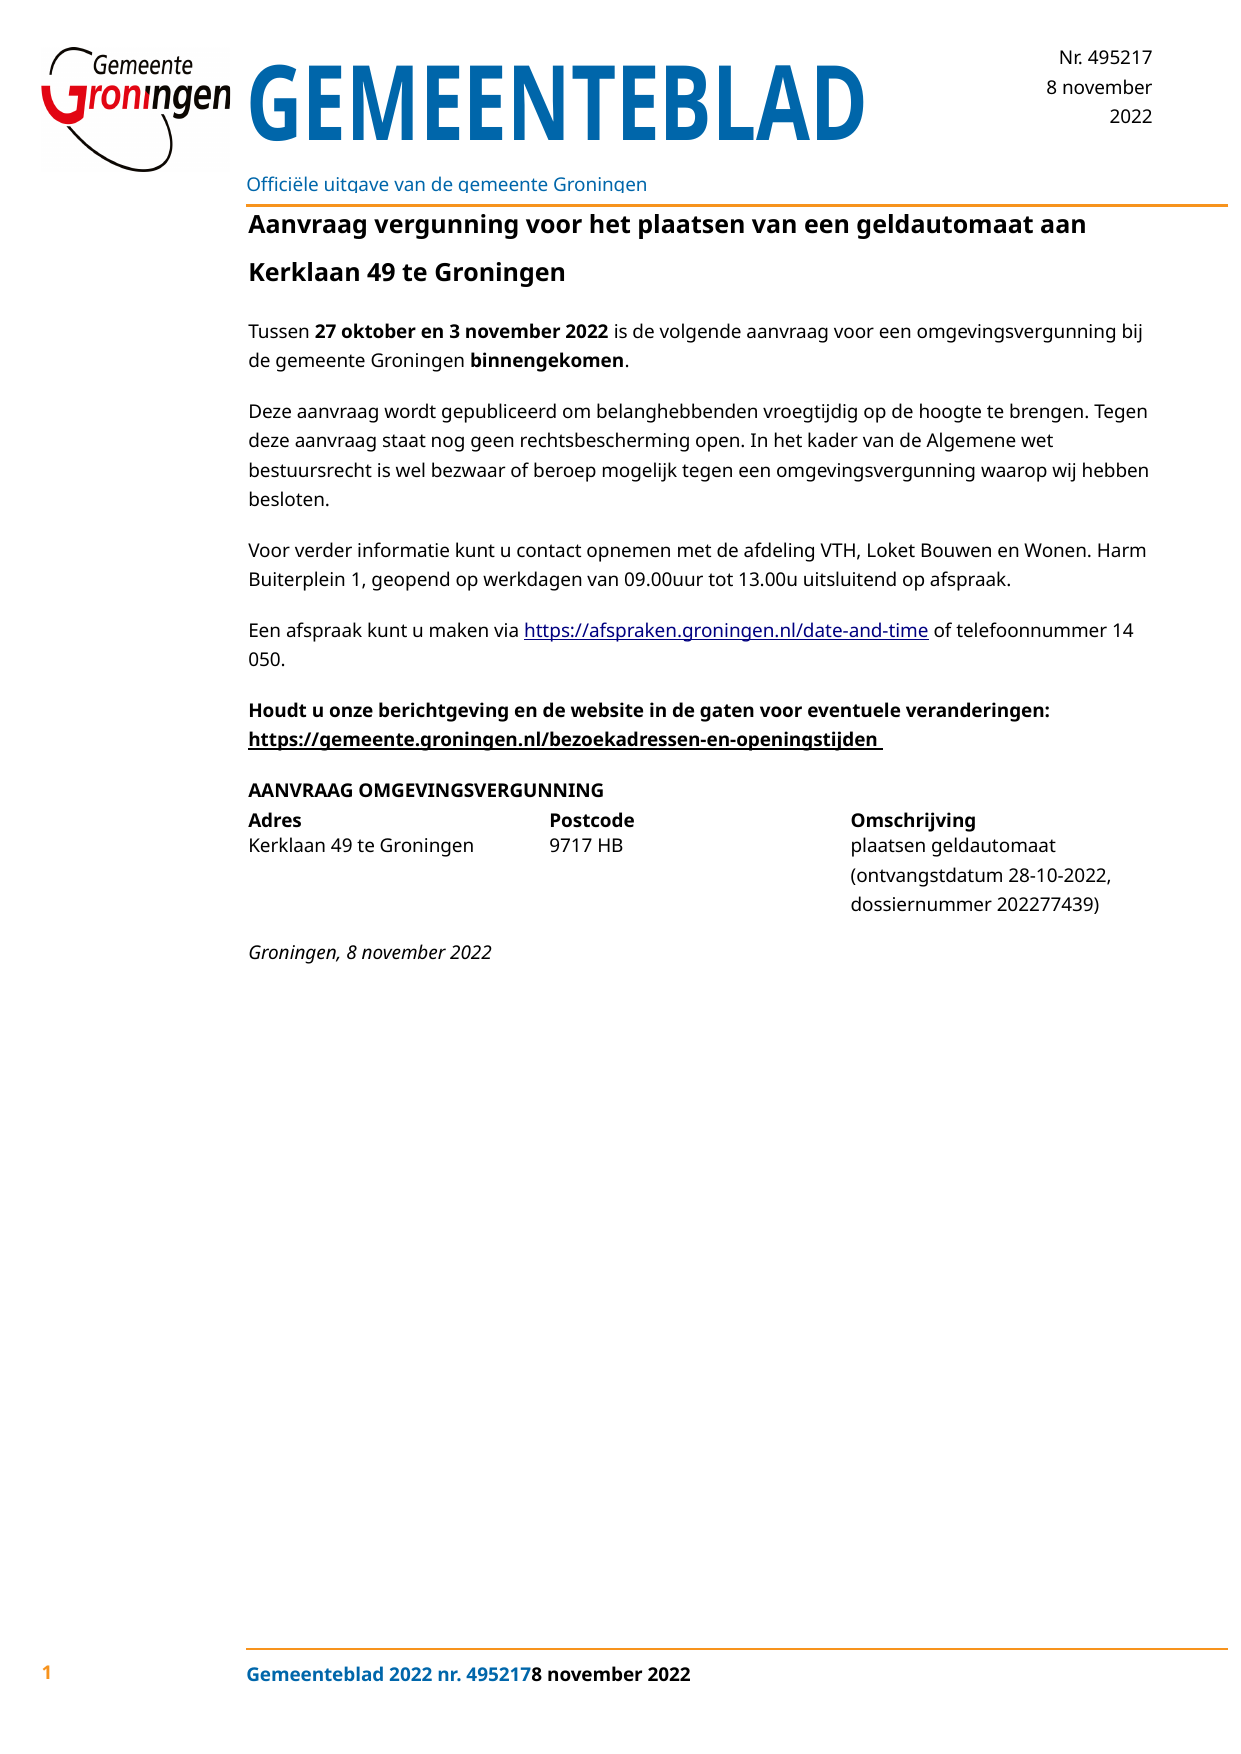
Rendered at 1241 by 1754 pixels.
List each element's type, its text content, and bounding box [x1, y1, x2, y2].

text Houdt u onze berichtgeving en de website in de gaten voor eventuele veranderingen: https://gemeente.groningen.nl/bezoekadressen-en-openingstijden [248, 697, 1152, 752]
table_cell Kerklaan 49 te Groningen [248, 833, 549, 917]
table_cell plaatsen geldautomaat (ontvangstdatum 28-10-2022, dossiernummer 202277439) [850, 833, 1152, 917]
text Aanvraag vergunning voor het plaatsen van een geldautomaat aan Kerklaan 49 te Groningen [248, 207, 1152, 288]
text Groningen, 8 november 2022 [248, 939, 1152, 964]
text Een afspraak kunt u maken via https://afspraken.groningen.nl/date-and-time of telefoonnummer 14 050. [248, 617, 1152, 672]
text Tussen 27 oktober en 3 november 2022 is de volgende aanvraag voor een omgevingsvergunning bij de gemeente Groningen binnengekomen. [248, 318, 1152, 373]
text Voor verder informatie kunt u contact opnemen met de afdeling VTH, Loket Bouwen en Wonen. Harm Buiterplein 1, geopend op werkdagen van 09.00uur tot 13.00u uitsluitend op afspraak. [248, 537, 1152, 592]
text Deze aanvraag wordt gepubliceerd om belanghebbenden vroegtijdig op de hoogte te brengen. Tegen deze aanvraag staat nog geen rechtsbescherming open. In het kader van de Algemene wet bestuursrecht is wel bezwaar of beroep mogelijk tegen een omgevingsvergunning waarop wij hebben besloten. [248, 398, 1152, 512]
picture [41, 47, 231, 172]
table_header Postcode [549, 807, 850, 832]
table_cell 9717 HB [549, 833, 850, 917]
table_header Adres [248, 807, 549, 832]
table_header Omschrijving [850, 807, 1152, 832]
text AANVRAAG OMGEVINGSVERGUNNING [248, 777, 1152, 803]
